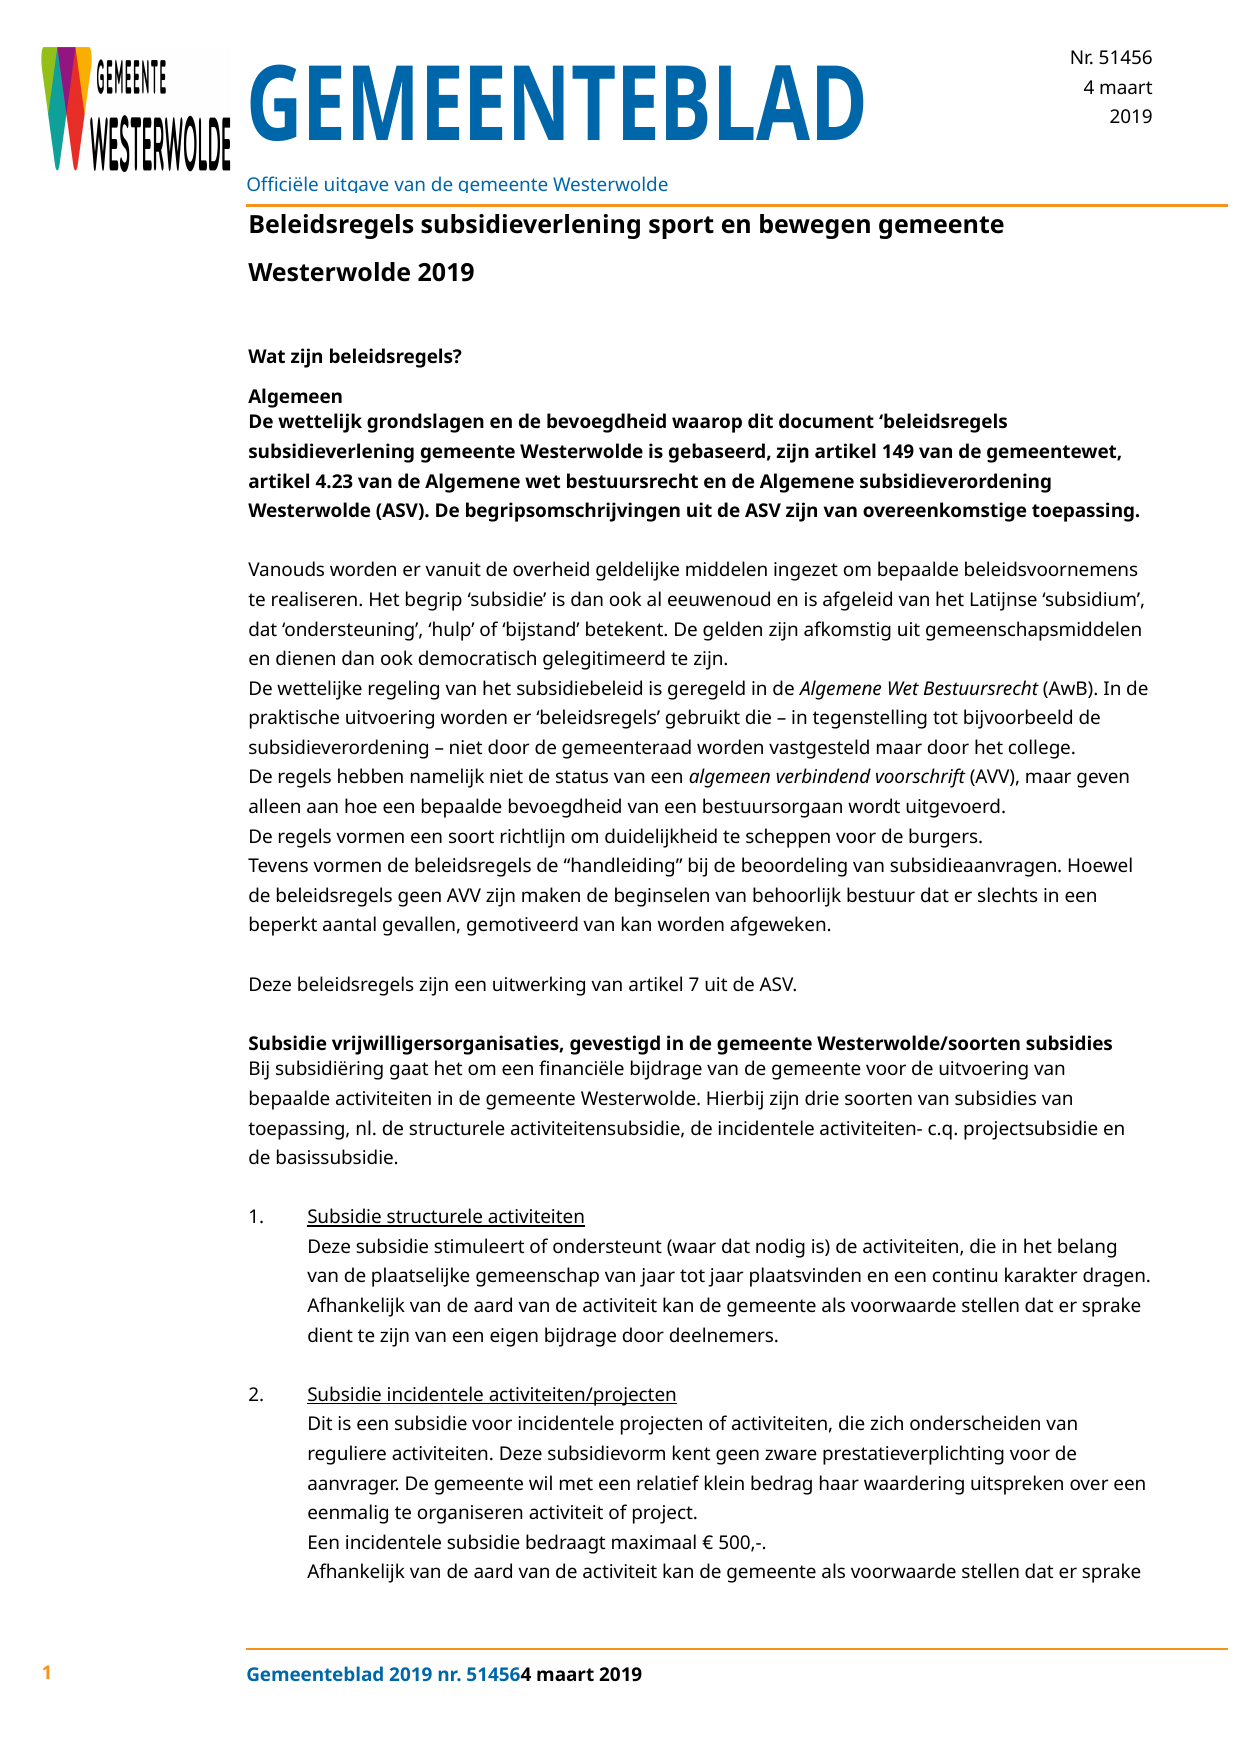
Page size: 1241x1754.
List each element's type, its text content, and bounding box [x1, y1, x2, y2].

picture [41, 47, 231, 172]
text Tevens vormen de beleidsregels de “handleiding” bij de beoordeling van subsidieaanvragen. Hoewel de beleidsregels geen AVV zijn maken de beginselen van behoorlijk bestuur dat er slechts in een beperkt aantal gevallen, gemotiveerd van kan worden afgeweken. [248, 852, 1152, 937]
text Bij subsidiëring gaat het om een financiële bijdrage van de gemeente voor de uitvoering van bepaalde activiteiten in de gemeente Westerwolde. Hierbij zijn drie soorten van subsidies van toepassing, nl. de structurele activiteitensubsidie, de incidentele activiteiten- c.q. projectsubsidie en de basissubsidie. [248, 1056, 1152, 1170]
text Wat zijn beleidsregels? [248, 344, 1152, 369]
list Subsidie structurele activiteiten [248, 1203, 1152, 1229]
text Beleidsregels subsidieverlening sport en bewegen gemeente Westerwolde 2019 [248, 207, 1152, 288]
text De wettelijk grondslagen en de bevoegdheid waarop dit document ‘beleidsregels subsidieverlening gemeente Westerwolde is gebaseerd, zijn artikel 149 van de gemeentewet, artikel 4.23 van de Algemene wet bestuursrecht en de Algemene subsidieverordening Westerwolde (ASV). De begripsomschrijvingen uit de ASV zijn van overeenkomstige toepassing. [248, 409, 1152, 523]
list Subsidie incidentele activiteiten/projecten [248, 1381, 1152, 1407]
text Vanouds worden er vanuit de overheid geldelijke middelen ingezet om bepaalde beleidsvoornemens te realiseren. Het begrip ‘subsidie’ is dan ook al eeuwenoud en is afgeleid van het Latijnse ‘subsidium’, dat ‘ondersteuning’, ‘hulp’ of ‘bijstand’ betekent. De gelden zijn afkomstig uit gemeenschapsmiddelen en dienen dan ook democratisch gelegitimeerd te zijn. [248, 557, 1152, 671]
text Deze beleidsregels zijn een uitwerking van artikel 7 uit de ASV. [248, 971, 1152, 996]
text Subsidie vrijwilligersorganisaties, gevestigd in de gemeente Westerwolde/soorten subsidies [248, 1030, 1152, 1056]
text Algemeen [248, 383, 1152, 409]
list Dit is een subsidie voor incidentele projecten of activiteiten, die zich onderscheiden van reguliere activiteiten. Deze subsidievorm kent geen zware prestatieverplichting voor de aanvrager. De gemeente wil met een relatief klein bedrag haar waardering uitspreken over een eenmalig te organiseren activiteit of project. [248, 1411, 1152, 1525]
text De regels hebben namelijk niet de status van een algemeen verbindend voorschrift (AVV), maar geven alleen aan hoe een bepaalde bevoegdheid van een bestuursorgaan wordt uitgevoerd. [248, 764, 1152, 819]
text De wettelijke regeling van het subsidiebeleid is geregeld in de Algemene Wet Bestuursrecht (AwB). In de praktische uitvoering worden er ‘beleidsregels’ gebruikt die – in tegenstelling tot bijvoorbeeld de subsidieverordening – niet door de gemeenteraad worden vastgesteld maar door het college. [248, 675, 1152, 760]
list Deze subsidie stimuleert of ondersteunt (waar dat nodig is) de activiteiten, die in het belang van de plaatselijke gemeenschap van jaar tot jaar plaatsvinden en een continu karakter dragen. Afhankelijk van de aard van de activiteit kan de gemeente als voorwaarde stellen dat er sprake dient te zijn van een eigen bijdrage door deelnemers. [248, 1233, 1152, 1348]
text De regels vormen een soort richtlijn om duidelijkheid te scheppen voor de burgers. [248, 823, 1152, 848]
list Afhankelijk van de aard van de activiteit kan de gemeente als voorwaarde stellen dat er sprake [248, 1558, 1152, 1584]
list Een incidentele subsidie bedraagt maximaal € 500,-. [248, 1529, 1152, 1555]
